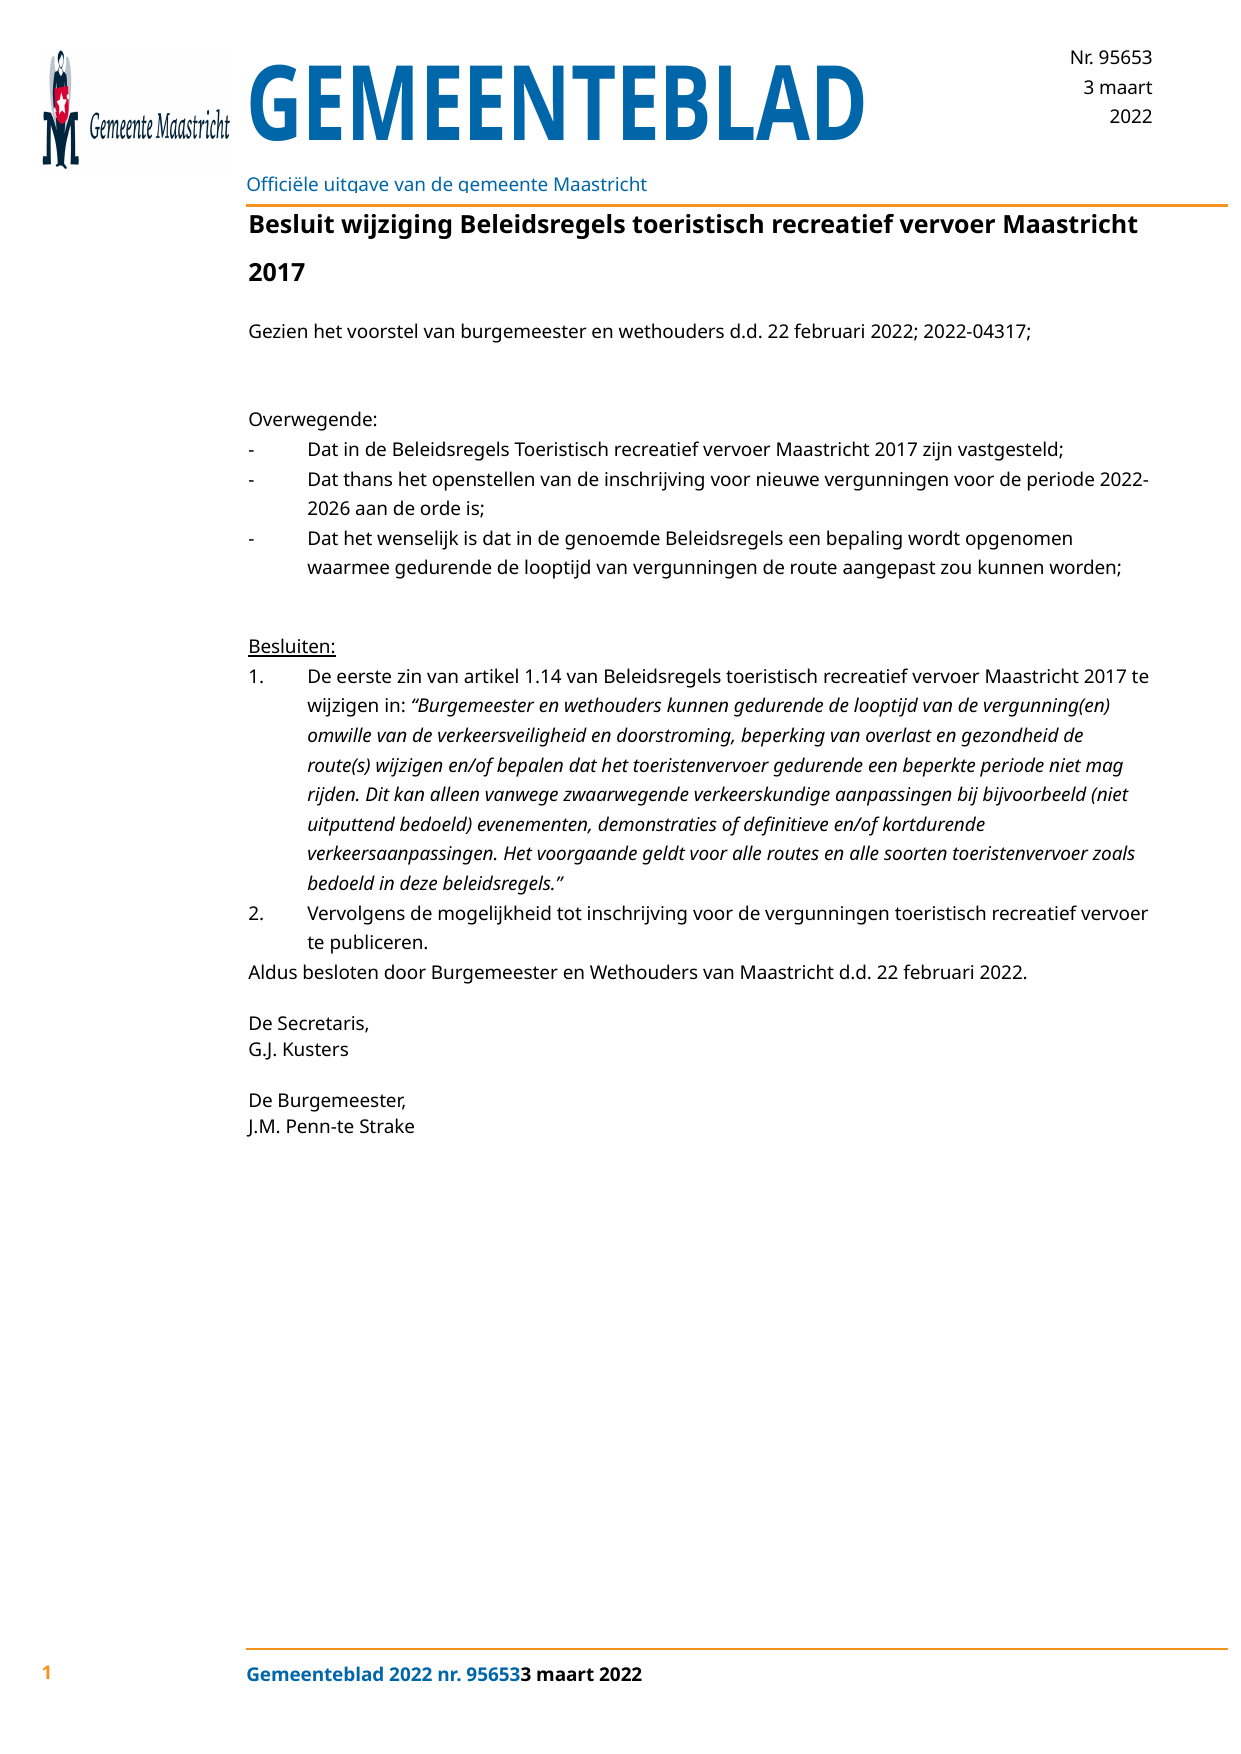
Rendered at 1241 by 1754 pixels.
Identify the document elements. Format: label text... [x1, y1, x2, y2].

list Dat het wenselijk is dat in de genoemde Beleidsregels een bepaling wordt opgenomen waarmee gedurende de looptijd van vergunningen de route aangepast zou kunnen worden; [248, 525, 1152, 580]
text Besluit wijziging Beleidsregels toeristisch recreatief vervoer Maastricht 2017 [248, 207, 1152, 288]
list Vervolgens de mogelijkheid tot inschrijving voor de vergunningen toeristisch recreatief vervoer te publiceren. [248, 900, 1152, 955]
text De Secretaris, [248, 1010, 1152, 1036]
list De eerste zin van artikel 1.14 van Beleidsregels toeristisch recreatief vervoer Maastricht 2017 te wijzigen in: “Burgemeester en wethouders kunnen gedurende de looptijd van de vergunning(en) omwille van de verkeersveiligheid en doorstroming, beperking van overlast en gezondheid de route(s) wijzigen en/of bepalen dat het toeristenvervoer gedurende een beperkte periode niet mag rijden. Dit kan alleen vanwege zwaarwegende verkeerskundige aanpassingen bij bijvoorbeeld (niet uitputtend bedoeld) evenementen, demonstraties of definitieve en/of kortdurende verkeersaanpassingen. Het voorgaande geldt voor alle routes en alle soorten toeristenvervoer zoals bedoeld in deze beleidsregels.’’ [248, 663, 1152, 896]
list Dat in de Beleidsregels Toeristisch recreatief vervoer Maastricht 2017 zijn vastgesteld; [248, 436, 1152, 462]
text Aldus besloten door Burgemeester en Wethouders van Maastricht d.d. 22 februari 2022. [248, 959, 1152, 984]
text De Burgemeester, [248, 1087, 1152, 1113]
text G.J. Kusters [248, 1036, 1152, 1062]
text Overwegende: [248, 407, 1152, 432]
picture [41, 47, 231, 172]
text Besluiten: [248, 633, 1152, 659]
text Gezien het voorstel van burgemeester en wethouders d.d. 22 februari 2022; 2022-04317; [248, 318, 1152, 344]
list Dat thans het openstellen van de inschrijving voor nieuwe vergunningen voor de periode 2022-2026 aan de orde is; [248, 466, 1152, 521]
text J.M. Penn-te Strake [248, 1113, 1152, 1139]
